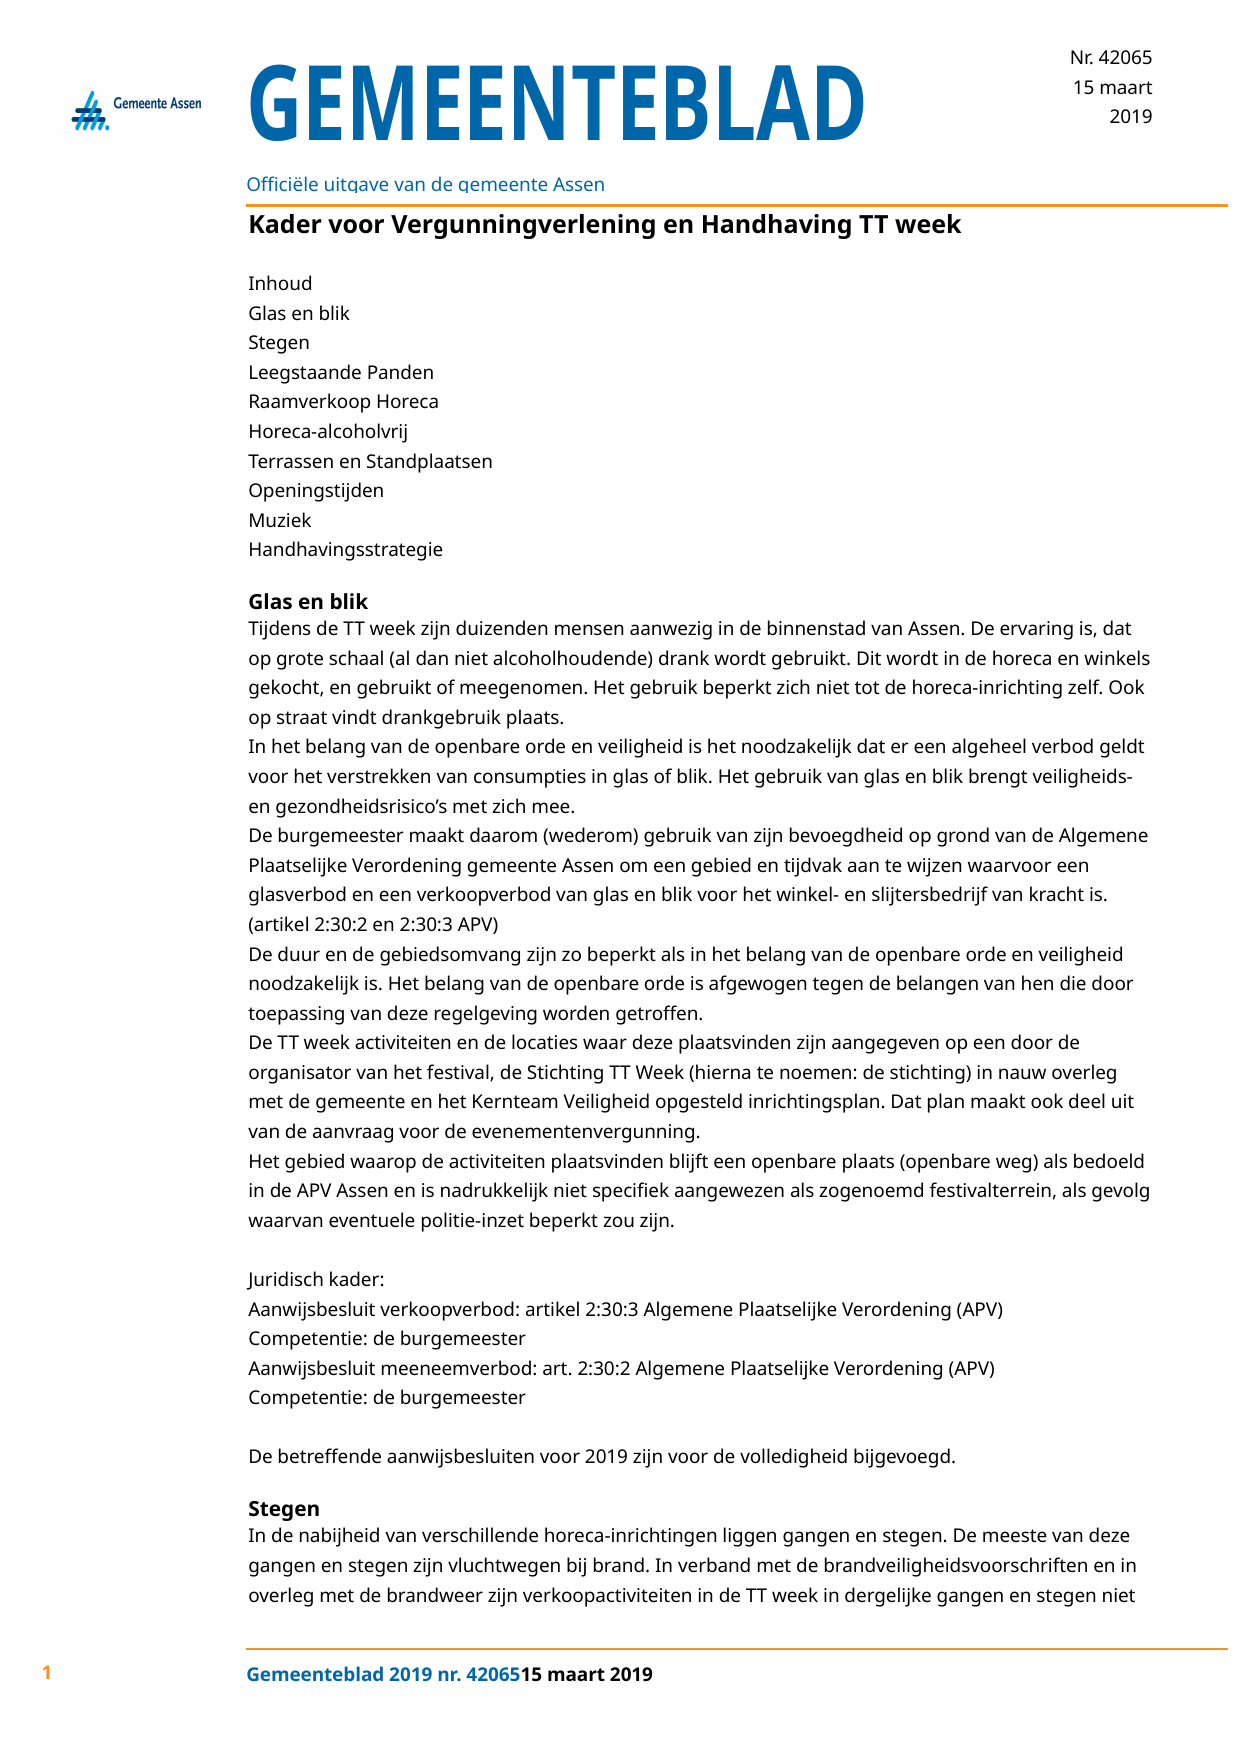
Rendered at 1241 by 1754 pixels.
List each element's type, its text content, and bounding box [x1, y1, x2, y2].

text De TT week activiteiten en de locaties waar deze plaatsvinden zijn aangegeven op een door de organisator van het festival, de Stichting TT Week (hierna te noemen: de stichting) in nauw overleg met de gemeente en het Kernteam Veiligheid opgesteld inrichtingsplan. Dat plan maakt ook deel uit van de aanvraag voor de evenementenvergunning. [248, 1029, 1152, 1144]
text Terrassen en Standplaatsen [248, 448, 1152, 473]
text In het belang van de openbare orde en veiligheid is het noodzakelijk dat er een algeheel verbod geldt voor het verstrekken van consumpties in glas of blik. Het gebruik van glas en blik brengt veiligheids- en gezondheidsrisico’s met zich mee. [248, 734, 1152, 819]
text Juridisch kader: [248, 1266, 1152, 1292]
text Muziek [248, 507, 1152, 533]
text Openingstijden [248, 477, 1152, 503]
text Handhavingsstrategie [248, 537, 1152, 562]
text Aanwijsbesluit verkoopverbod: artikel 2:30:3 Algemene Plaatselijke Verordening (APV) [248, 1296, 1152, 1322]
text Competentie: de burgemeester [248, 1384, 1152, 1410]
text In de nabijheid van verschillende horeca-inrichtingen liggen gangen en stegen. De meeste van deze gangen en stegen zijn vluchtwegen bij brand. In verband met de brandveiligheidsvoorschriften en in overleg met de brandweer zijn verkoopactiviteiten in de TT week in dergelijke gangen en stegen niet [248, 1523, 1152, 1607]
text Inhoud [248, 270, 1152, 296]
picture [41, 47, 231, 172]
text De duur en de gebiedsomvang zijn zo beperkt als in het belang van de openbare orde en veiligheid noodzakelijk is. Het belang van de openbare orde is afgewogen tegen de belangen van hen die door toepassing van deze regelgeving worden getroffen. [248, 941, 1152, 1026]
text Aanwijsbesluit meeneemverbod: art. 2:30:2 Algemene Plaatselijke Verordening (APV) [248, 1355, 1152, 1381]
text Glas en blik [248, 587, 1152, 615]
text De betreffende aanwijsbesluiten voor 2019 zijn voor de volledigheid bijgevoegd. [248, 1444, 1152, 1469]
text Raamverkoop Horeca [248, 389, 1152, 414]
text Kader voor Vergunningverlening en Handhaving TT week [248, 207, 1152, 241]
text Horeca-alcoholvrij [248, 418, 1152, 444]
text Tijdens de TT week zijn duizenden mensen aanwezig in de binnenstad van Assen. De ervaring is, dat op grote schaal (al dan niet alcoholhoudende) drank wordt gebruikt. Dit wordt in de horeca en winkels gekocht, en gebruikt of meegenomen. Het gebruik beperkt zich niet tot de horeca-inrichting zelf. Ook op straat vindt drankgebruik plaats. [248, 615, 1152, 730]
text Leegstaande Panden [248, 359, 1152, 385]
text Competentie: de burgemeester [248, 1325, 1152, 1351]
text Stegen [248, 329, 1152, 355]
text Stegen [248, 1494, 1152, 1523]
text De burgemeester maakt daarom (wederom) gebruik van zijn bevoegdheid op grond van de Algemene Plaatselijke Verordening gemeente Assen om een gebied en tijdvak aan te wijzen waarvoor een glasverbod en een verkoopverbod van glas en blik voor het winkel- en slijtersbedrijf van kracht is. (artikel 2:30:2 en 2:30:3 APV) [248, 822, 1152, 937]
text Glas en blik [248, 300, 1152, 326]
text Het gebied waarop de activiteiten plaatsvinden blijft een openbare plaats (openbare weg) als bedoeld in de APV Assen en is nadrukkelijk niet specifiek aangewezen als zogenoemd festivalterrein, als gevolg waarvan eventuele politie-inzet beperkt zou zijn. [248, 1148, 1152, 1233]
